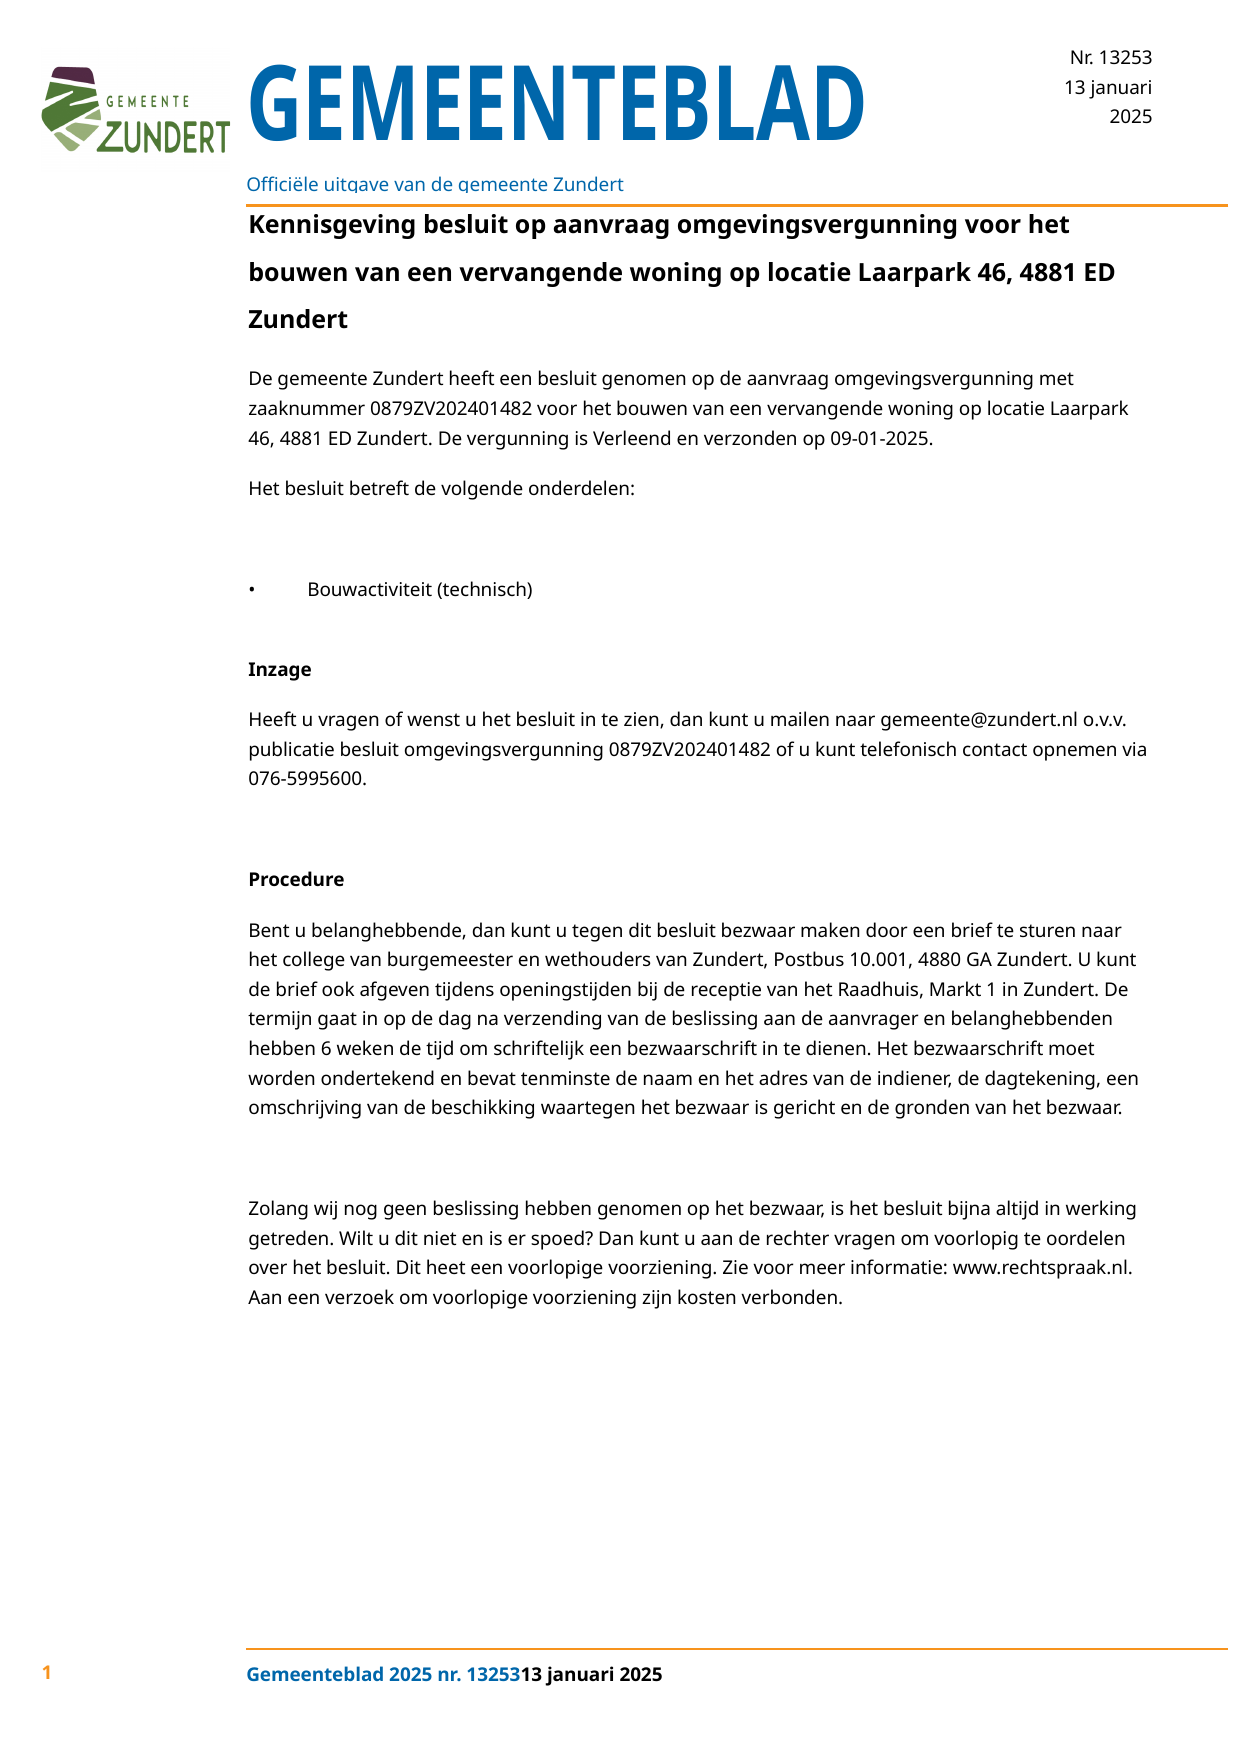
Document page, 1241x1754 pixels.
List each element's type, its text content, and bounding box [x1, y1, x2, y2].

text Procedure [248, 866, 1152, 892]
text Inzage [248, 656, 1152, 682]
text Heeft u vragen of wenst u het besluit in te zien, dan kunt u mailen naar gemeente@zundert.nl o.v.v. publicatie besluit omgevingsvergunning 0879ZV202401482 of u kunt telefonisch contact opnemen via 076-5995600. [248, 706, 1152, 791]
text De gemeente Zundert heeft een besluit genomen op de aanvraag omgevingsvergunning met zaaknummer 0879ZV202401482 voor het bouwen van een vervangende woning op locatie Laarpark 46, 4881 ED Zundert. De vergunning is Verleend en verzonden op 09-01-2025. [248, 366, 1152, 450]
text Zolang wij nog geen beslissing hebben genomen op het bezwaar, is het besluit bijna altijd in werking getreden. Wilt u dit niet en is er spoed? Dan kunt u aan de rechter vragen om voorlopig te oordelen over het besluit. Dit heet een voorlopige voorziening. Zie voor meer informatie: www.rechtspraak.nl. Aan een verzoek om voorlopige voorziening zijn kosten verbonden. [248, 1195, 1152, 1309]
text Kennisgeving besluit op aanvraag omgevingsvergunning voor het bouwen van een vervangende woning op locatie Laarpark 46, 4881 ED Zundert [248, 207, 1152, 336]
text Het besluit betreft de volgende onderdelen: [248, 475, 1152, 501]
picture [41, 47, 231, 172]
text Bent u belanghebbende, dan kunt u tegen dit besluit bezwaar maken door een brief te sturen naar het college van burgemeester en wethouders van Zundert, Postbus 10.001, 4880 GA Zundert. U kunt de brief ook afgeven tijdens openingstijden bij de receptie van het Raadhuis, Markt 1 in Zundert. De termijn gaat in op de dag na verzending van de beslissing aan de aanvrager en belanghebbenden hebben 6 weken de tijd om schriftelijk een bezwaarschrift in te dienen. Het bezwaarschrift moet worden ondertekend en bevat tenminste de naam en het adres van de indiener, de dagtekening, een omschrijving van de beschikking waartegen het bezwaar is gericht en de gronden van het bezwaar. [248, 917, 1152, 1120]
list Bouwactiviteit (technisch) [248, 576, 1152, 602]
